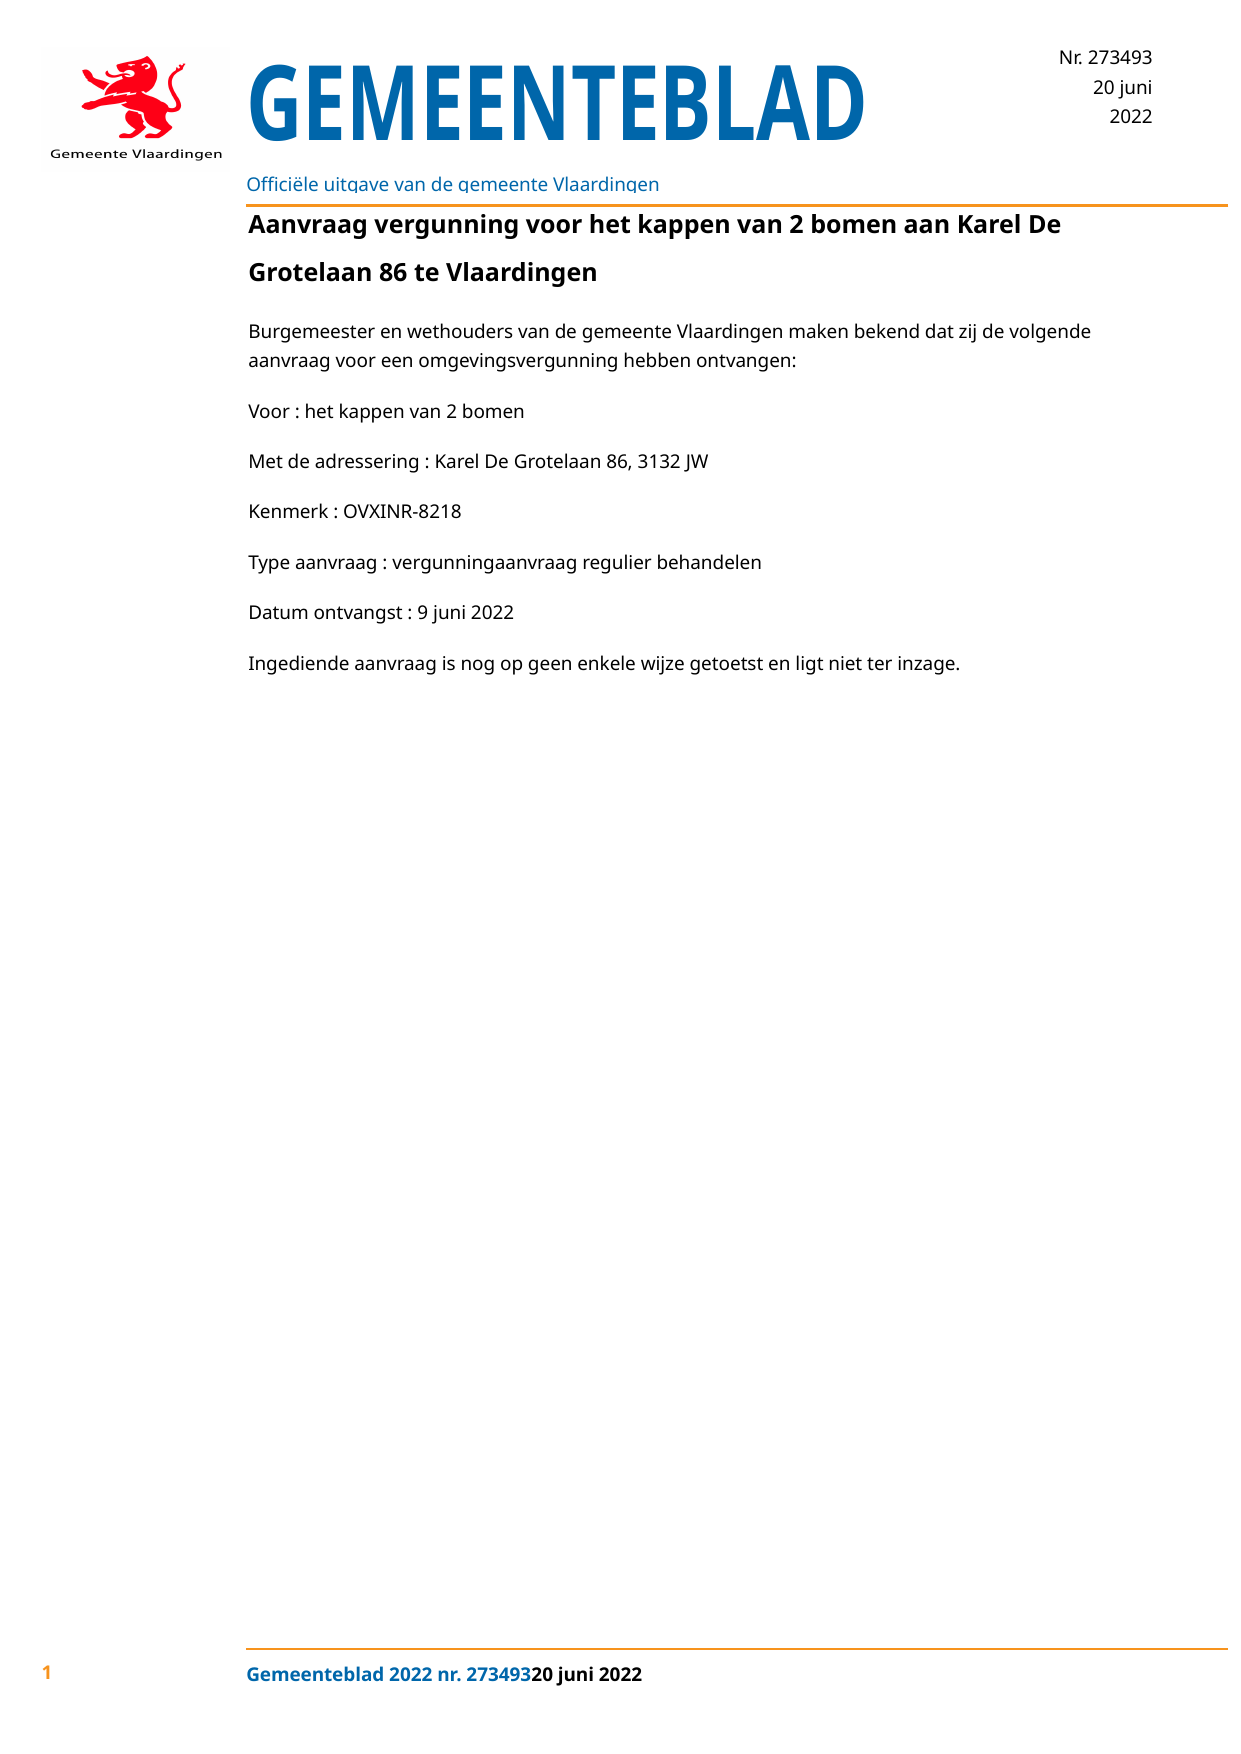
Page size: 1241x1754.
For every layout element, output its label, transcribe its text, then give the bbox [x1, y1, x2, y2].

text Aanvraag vergunning voor het kappen van 2 bomen aan Karel De Grotelaan 86 te Vlaardingen [248, 207, 1152, 288]
text Voor : het kappen van 2 bomen [248, 398, 1152, 424]
text Type aanvraag : vergunningaanvraag regulier behandelen [248, 549, 1152, 575]
picture [41, 47, 231, 172]
text Burgemeester en wethouders van de gemeente Vlaardingen maken bekend dat zij de volgende aanvraag voor een omgevingsvergunning hebben ontvangen: [248, 318, 1152, 373]
text Met de adressering : Karel De Grotelaan 86, 3132 JW [248, 448, 1152, 474]
text Kenmerk : OVXINR-8218 [248, 499, 1152, 524]
text Datum ontvangst : 9 juni 2022 [248, 599, 1152, 625]
text Ingediende aanvraag is nog op geen enkele wijze getoetst en ligt niet ter inzage. [248, 650, 1152, 676]
